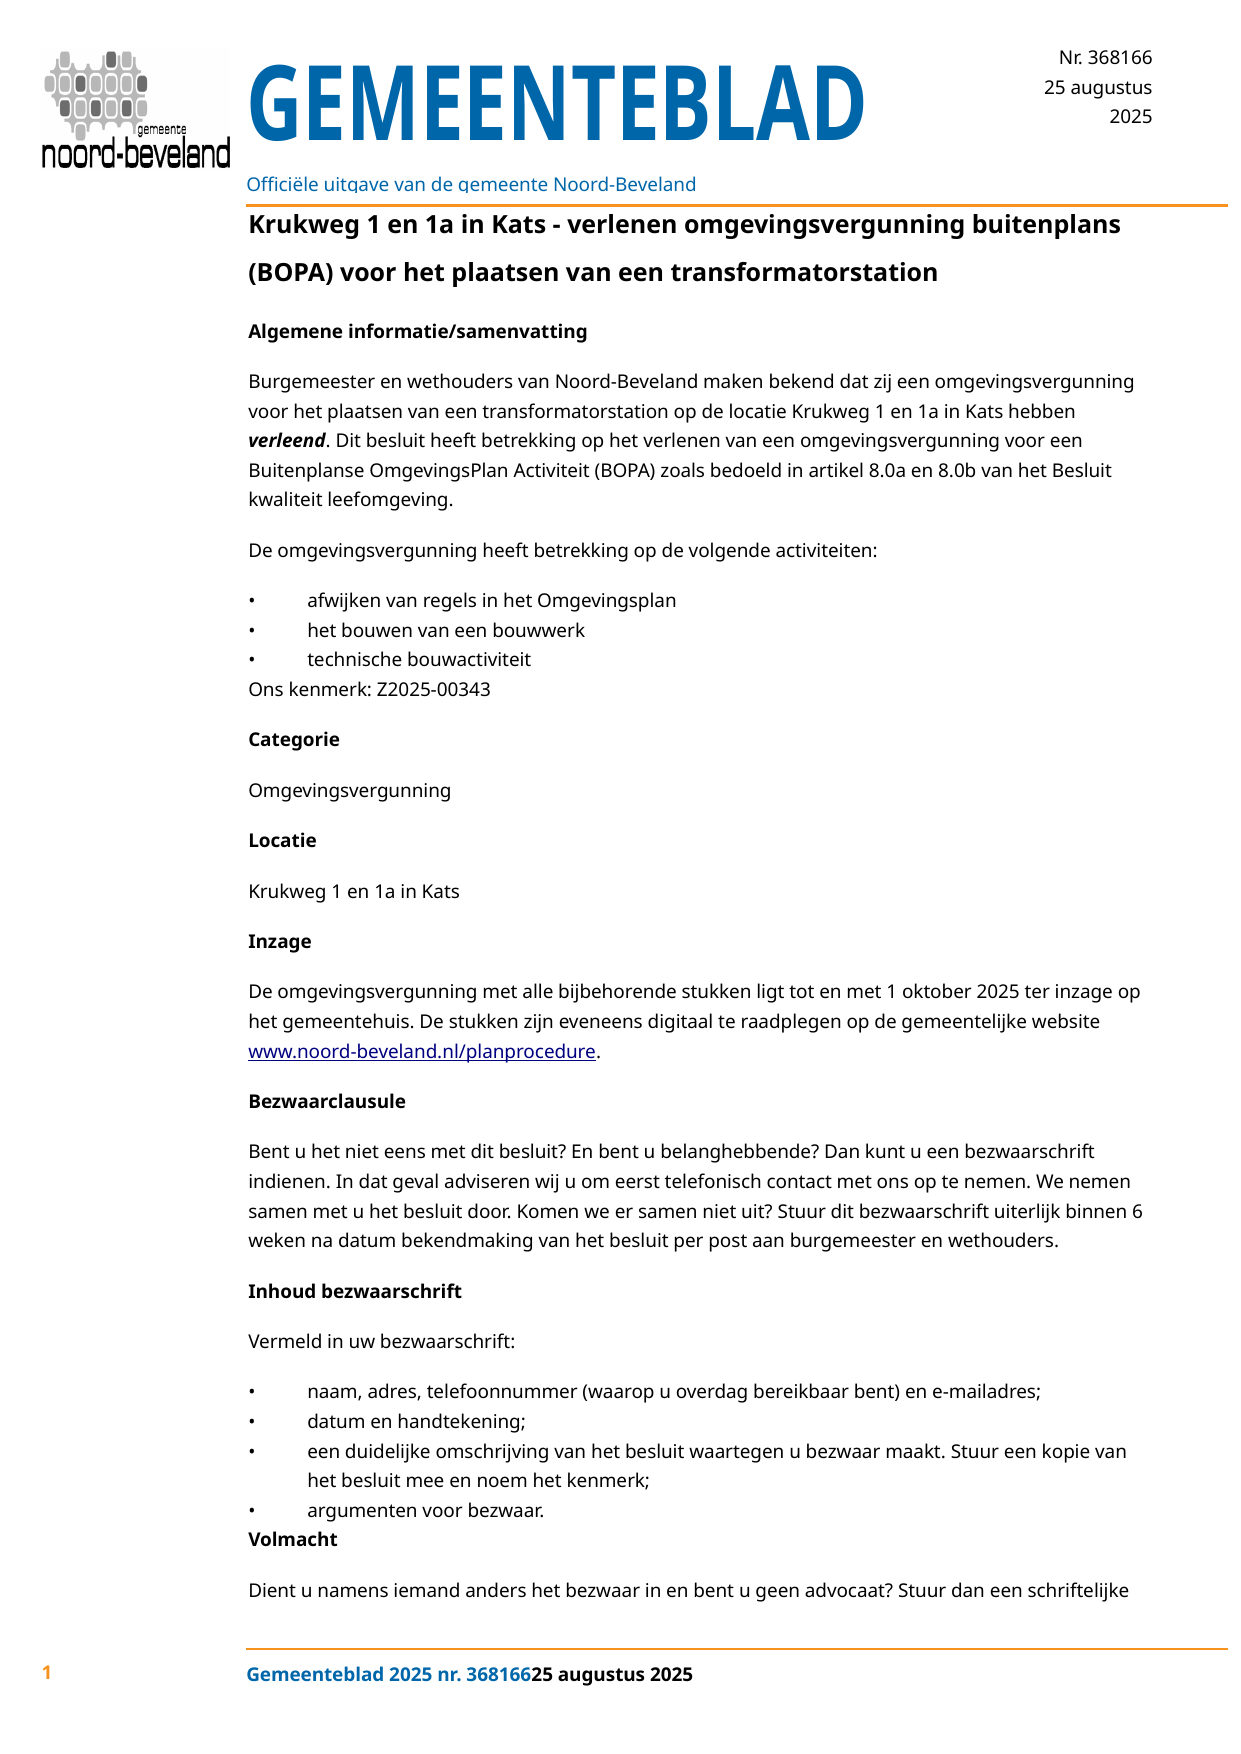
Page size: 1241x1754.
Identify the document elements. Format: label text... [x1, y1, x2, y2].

text Categorie [248, 727, 1152, 752]
list argumenten voor bezwaar. [248, 1497, 1152, 1523]
list technische bouwactiviteit [248, 647, 1152, 672]
text Vermeld in uw bezwaarschrift: [248, 1328, 1152, 1354]
text Burgemeester en wethouders van Noord-Beveland maken bekend dat zij een omgevingsvergunning voor het plaatsen van een transformatorstation op de locatie Krukweg 1 en 1a in Kats hebben verleend. Dit besluit heeft betrekking op het verlenen van een omgevingsvergunning voor een Buitenplanse OmgevingsPlan Activiteit (BOPA) zoals bedoeld in artikel 8.0a en 8.0b van het Besluit kwaliteit leefomgeving. [248, 368, 1152, 512]
picture [41, 47, 231, 172]
text De omgevingsvergunning heeft betrekking op de volgende activiteiten: [248, 537, 1152, 563]
text Locatie [248, 827, 1152, 853]
text Algemene informatie/samenvatting [248, 318, 1152, 344]
text Volmacht [248, 1527, 1152, 1552]
text Inhoud bezwaarschrift [248, 1278, 1152, 1304]
text Dient u namens iemand anders het bezwaar in en bent u geen advocaat? Stuur dan een schriftelijke [248, 1577, 1152, 1603]
list datum en handtekening; [248, 1408, 1152, 1434]
text Bezwaarclausule [248, 1088, 1152, 1114]
list een duidelijke omschrijving van het besluit waartegen u bezwaar maakt. Stuur een kopie van het besluit mee en noem het kenmerk; [248, 1438, 1152, 1493]
text Krukweg 1 en 1a in Kats [248, 878, 1152, 904]
text Bent u het niet eens met dit besluit? En bent u belanghebbende? Dan kunt u een bezwaarschrift indienen. In dat geval adviseren wij u om eerst telefonisch contact met ons op te nemen. We nemen samen met u het besluit door. Komen we er samen niet uit? Stuur dit bezwaarschrift uiterlijk binnen 6 weken na datum bekendmaking van het besluit per post aan burgemeester en wethouders. [248, 1139, 1152, 1253]
list het bouwen van een bouwwerk [248, 617, 1152, 643]
text Omgevingsvergunning [248, 777, 1152, 803]
list naam, adres, telefoonnummer (waarop u overdag bereikbaar bent) en e-mailadres; [248, 1379, 1152, 1404]
text Ons kenmerk: Z2025-00343 [248, 676, 1152, 702]
text De omgevingsvergunning met alle bijbehorende stukken ligt tot en met 1 oktober 2025 ter inzage op het gemeentehuis. De stukken zijn eveneens digitaal te raadplegen op de gemeentelijke website www.noord-beveland.nl/planprocedure. [248, 979, 1152, 1064]
text Krukweg 1 en 1a in Kats - verlenen omgevingsvergunning buitenplans (BOPA) voor het plaatsen van een transformatorstation [248, 207, 1152, 288]
list afwijken van regels in het Omgevingsplan [248, 587, 1152, 613]
text Inzage [248, 928, 1152, 954]
